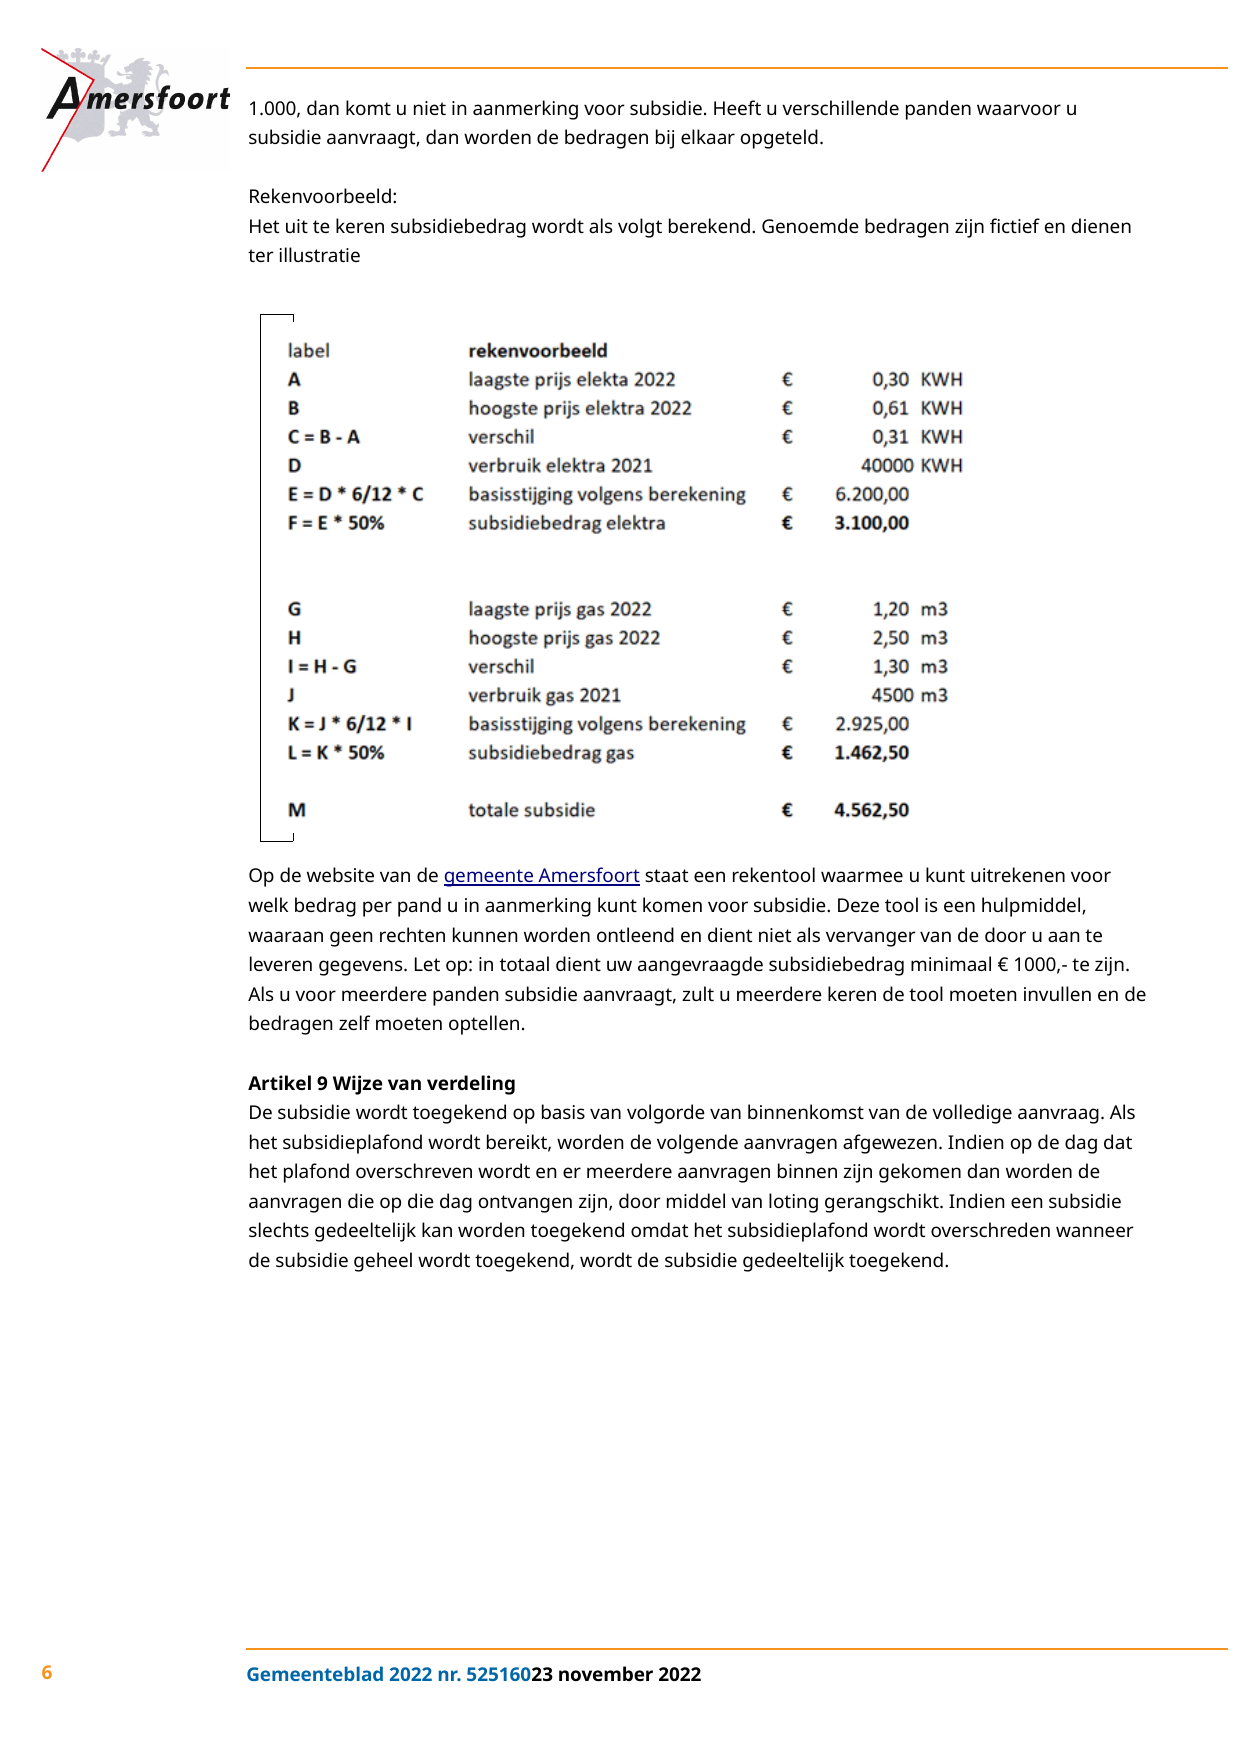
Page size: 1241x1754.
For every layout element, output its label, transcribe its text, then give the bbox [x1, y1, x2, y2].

text Het uit te keren subsidiebedrag wordt als volgt berekend. Genoemde bedragen zijn fictief en dienen ter illustratie [248, 213, 1152, 268]
text Artikel 9 Wijze van verdeling [248, 1070, 1152, 1096]
picture [41, 47, 231, 172]
text De subsidie wordt toegekend op basis van volgorde van binnenkomst van de volledige aanvraag. Als het subsidieplafond wordt bereikt, worden de volgende aanvragen afgewezen. Indien op de dag dat het plafond overschreven wordt en er meerdere aanvragen binnen zijn gekomen dan worden de aanvragen die op die dag ontvangen zijn, door middel van loting gerangschikt. Indien een subsidie slechts gedeeltelijk kan worden toegekend omdat het subsidieplafond wordt overschreden wanneer de subsidie geheel wordt toegekend, wordt de subsidie gedeeltelijk toegekend. [248, 1099, 1152, 1273]
text Rekenvoorbeeld: [248, 183, 1152, 209]
text 1.000, dan komt u niet in aanmerking voor subsidie. Heeft u verschillende panden waarvoor u subsidie aanvraagt, dan worden de bedragen bij elkaar opgeteld. [248, 95, 1152, 150]
text Op de website van de gemeente Amersfoort staat een rekentool waarmee u kunt uitrekenen voor welk bedrag per pand u in aanmerking kunt komen voor subsidie. Deze tool is een hulpmiddel, waaraan geen rechten kunnen worden ontleend en dient niet als vervanger van de door u aan te leveren gegevens. Let op: in totaal dient uw aangevraagde subsidiebedrag minimaal € 1000,- te zijn. Als u voor meerdere panden subsidie aanvraagt, zult u meerdere keren de tool moeten invullen en de bedragen zelf moeten optellen. [248, 863, 1152, 1036]
picture [268, 322, 978, 833]
